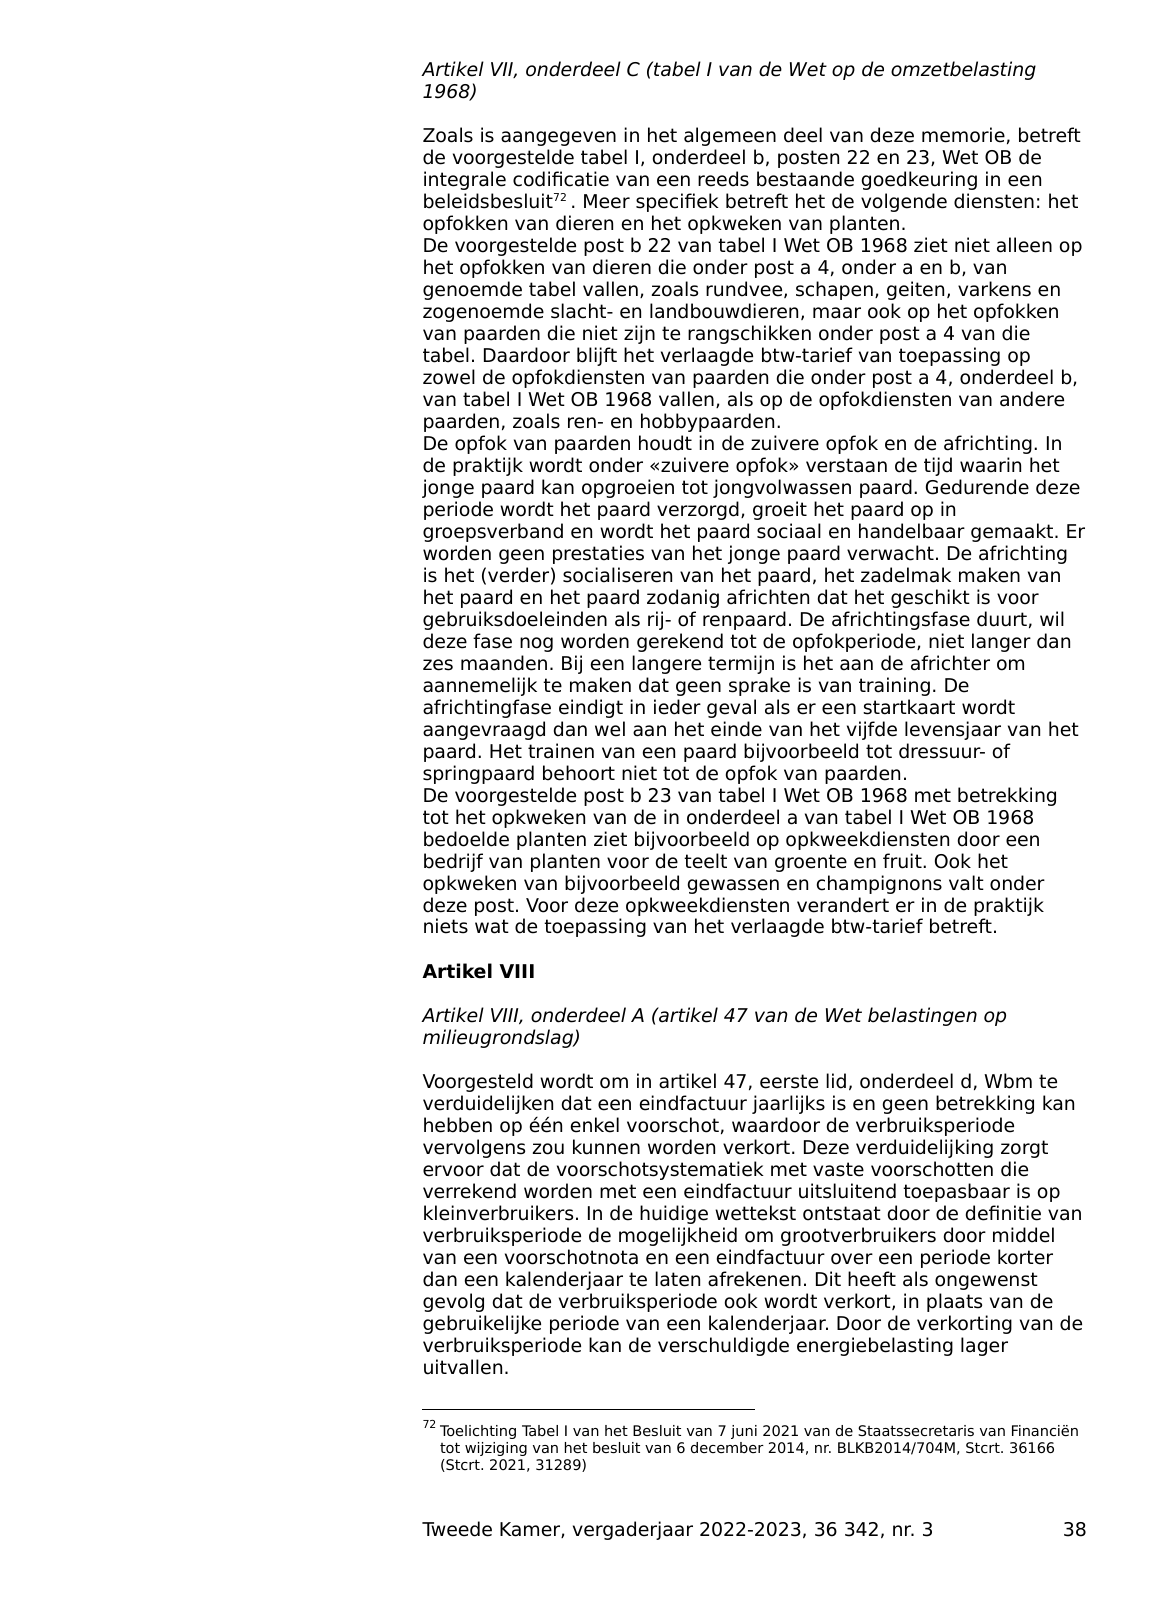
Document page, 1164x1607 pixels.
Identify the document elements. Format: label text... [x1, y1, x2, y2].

text De voorgestelde post b 23 van tabel I Wet OB 1968 met betrekking tot het opkweken van de in onderdeel a van tabel I Wet OB 1968 bedoelde planten ziet bijvoorbeeld op opkweekdiensten door een bedrijf van planten voor de teelt van groente en fruit. Ook het opkweken van bijvoorbeeld gewassen en champignons valt onder deze post. Voor deze opkweekdiensten verandert er in de praktijk niets wat de toepassing van het verlaagde btw-tarief betreft. [422, 784, 1087, 938]
subtitle Artikel VIII [422, 961, 1087, 983]
text De opfok van paarden houdt in de zuivere opfok en de africhting. In de praktijk wordt onder «zuivere opfok» verstaan de tijd waarin het jonge paard kan opgroeien tot jongvolwassen paard. Gedurende deze periode wordt het paard verzorgd, groeit het paard op in groepsverband en wordt het paard sociaal en handelbaar gemaakt. Er worden geen prestaties van het jonge paard verwacht. De africhting is het (verder) socialiseren van het paard, het zadelmak maken van het paard en het paard zodanig africhten dat het geschikt is voor gebruiksdoeleinden als rij- of renpaard. De africhtingsfase duurt, wil deze fase nog worden gerekend tot de opfokperiode, niet langer dan zes maanden. Bij een langere termijn is het aan de africhter om aannemelijk te maken dat geen sprake is van training. De africhtingfase eindigt in ieder geval als er een startkaart wordt aangevraagd dan wel aan het einde van het vijfde levensjaar van het paard. Het trainen van een paard bijvoorbeeld tot dressuur- of springpaard behoort niet tot de opfok van paarden. [422, 433, 1087, 784]
text De voorgestelde post b 22 van tabel I Wet OB 1968 ziet niet alleen op het opfokken van dieren die onder post a 4, onder a en b, van genoemde tabel vallen, zoals rundvee, schapen, geiten, varkens en zogenoemde slacht- en landbouwdieren, maar ook op het opfokken van paarden die niet zijn te rangschikken onder post a 4 van die tabel. Daardoor blijft het verlaagde btw-tarief van toepassing op zowel de opfokdiensten van paarden die onder post a 4, onderdeel b, van tabel I Wet OB 1968 vallen, als op de opfokdiensten van andere paarden, zoals ren- en hobbypaarden. [422, 235, 1087, 433]
text Zoals is aangegeven in het algemeen deel van deze memorie, betreft de voorgestelde tabel I, onderdeel b, posten 22 en 23, Wet OB de integrale codificatie van een reeds bestaande goedkeuring in een beleidsbesluit. Meer specifiek betreft het de volgende diensten: het opfokken van dieren en het opkweken van planten. [422, 125, 1087, 235]
text Toelichting Tabel I van het Besluit van 7 juni 2021 van de Staatssecretaris van Financiën tot wijziging van het besluit van 6 december 2014, nr. BLKB2014/704M, Stcrt. 36166 (Stcrt. 2021, 31289) [422, 1418, 1087, 1474]
subtitle Artikel VIII, onderdeel A (artikel 47 van de Wet belastingen op milieugrondslag) [422, 1005, 1087, 1049]
subtitle Artikel VII, onderdeel C (tabel I van de Wet op de omzetbelasting 1968) [422, 59, 1087, 103]
text Voorgesteld wordt om in artikel 47, eerste lid, onderdeel d, Wbm te verduidelijken dat een eindfactuur jaarlijks is en geen betrekking kan hebben op één enkel voorschot, waardoor de verbruiksperiode vervolgens zou kunnen worden verkort. Deze verduidelijking zorgt ervoor dat de voorschotsystematiek met vaste voorschotten die verrekend worden met een eindfactuur uitsluitend toepasbaar is op kleinverbruikers. In de huidige wettekst ontstaat door de definitie van verbruiksperiode de mogelijkheid om grootverbruikers door middel van een voorschotnota en een eindfactuur over een periode korter dan een kalenderjaar te laten afrekenen. Dit heeft als ongewenst gevolg dat de verbruiksperiode ook wordt verkort, in plaats van de gebruikelijke periode van een kalenderjaar. Door de verkorting van de verbruiksperiode kan de verschuldigde energiebelasting lager uitvallen. [422, 1071, 1087, 1379]
